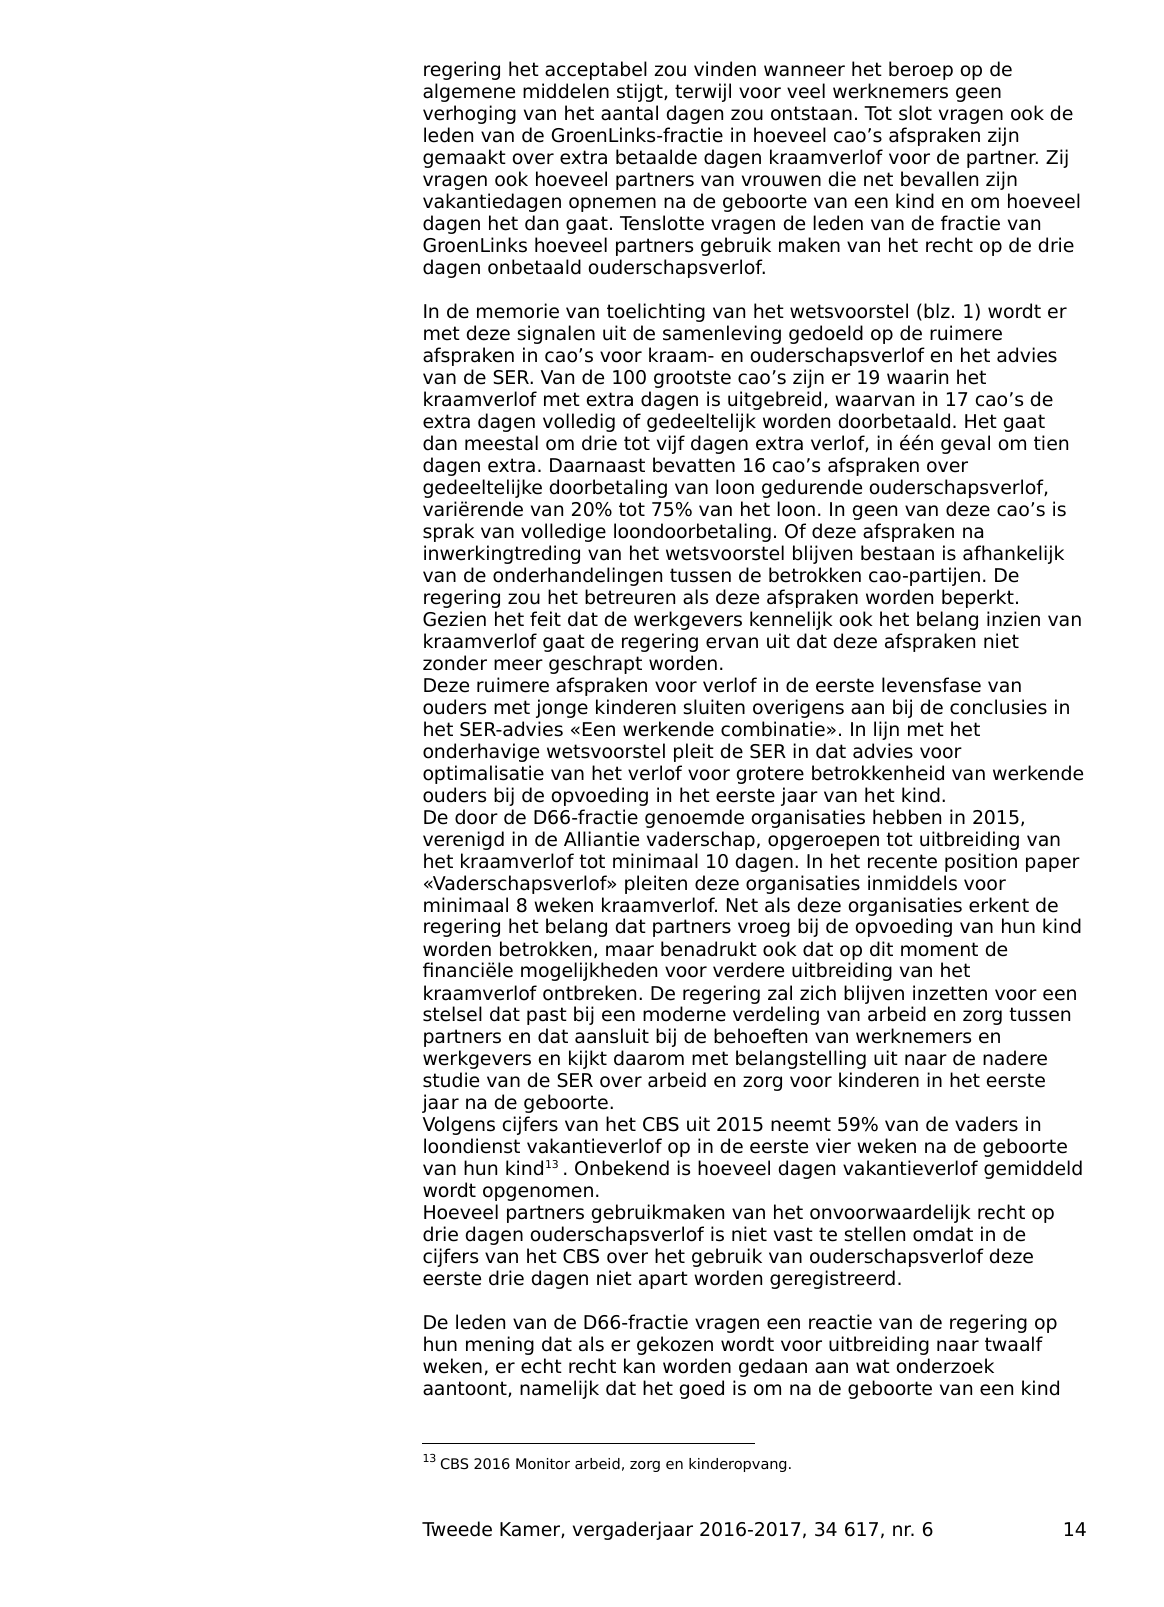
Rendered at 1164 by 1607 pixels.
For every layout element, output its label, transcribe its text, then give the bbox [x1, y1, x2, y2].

text In de memorie van toelichting van het wetsvoorstel (blz. 1) wordt er met deze signalen uit de samenleving gedoeld op de ruimere afspraken in cao’s voor kraam- en ouderschapsverlof en het advies van de SER. Van de 100 grootste cao’s zijn er 19 waarin het kraamverlof met extra dagen is uitgebreid, waarvan in 17 cao’s de extra dagen volledig of gedeeltelijk worden doorbetaald. Het gaat dan meestal om drie tot vijf dagen extra verlof, in één geval om tien dagen extra. Daarnaast bevatten 16 cao’s afspraken over gedeeltelijke doorbetaling van loon gedurende ouderschapsverlof, variërende van 20% tot 75% van het loon. In geen van deze cao’s is sprak van volledige loondoorbetaling. Of deze afspraken na inwerkingtreding van het wetsvoorstel blijven bestaan is afhankelijk van de onderhandelingen tussen de betrokken cao-partijen. De regering zou het betreuren als deze afspraken worden beperkt. Gezien het feit dat de werkgevers kennelijk ook het belang inzien van kraamverlof gaat de regering ervan uit dat deze afspraken niet zonder meer geschrapt worden. [422, 301, 1087, 675]
text Volgens cijfers van het CBS uit 2015 neemt 59% van de vaders in loondienst vakantieverlof op in de eerste vier weken na de geboorte van hun kind. Onbekend is hoeveel dagen vakantieverlof gemiddeld wordt opgenomen. [422, 1114, 1087, 1202]
text Hoeveel partners gebruikmaken van het onvoorwaardelijk recht op drie dagen ouderschapsverlof is niet vast te stellen omdat in de cijfers van het CBS over het gebruik van ouderschapsverlof deze eerste drie dagen niet apart worden geregistreerd. [422, 1202, 1087, 1290]
text De door de D66-fractie genoemde organisaties hebben in 2015, verenigd in de Alliantie vaderschap, opgeroepen tot uitbreiding van het kraamverlof tot minimaal 10 dagen. In het recente position paper «Vaderschapsverlof» pleiten deze organisaties inmiddels voor minimaal 8 weken kraamverlof. Net als deze organisaties erkent de regering het belang dat partners vroeg bij de opvoeding van hun kind worden betrokken, maar benadrukt ook dat op dit moment de financiële mogelijkheden voor verdere uitbreiding van het kraamverlof ontbreken. De regering zal zich blijven inzetten voor een stelsel dat past bij een moderne verdeling van arbeid en zorg tussen partners en dat aansluit bij de behoeften van werknemers en werkgevers en kijkt daarom met belangstelling uit naar de nadere studie van de SER over arbeid en zorg voor kinderen in het eerste jaar na de geboorte. [422, 807, 1087, 1114]
text regering het acceptabel zou vinden wanneer het beroep op de algemene middelen stijgt, terwijl voor veel werknemers geen verhoging van het aantal dagen zou ontstaan. Tot slot vragen ook de leden van de GroenLinks-fractie in hoeveel cao’s afspraken zijn gemaakt over extra betaalde dagen kraamverlof voor de partner. Zij vragen ook hoeveel partners van vrouwen die net bevallen zijn vakantiedagen opnemen na de geboorte van een kind en om hoeveel dagen het dan gaat. Tenslotte vragen de leden van de fractie van GroenLinks hoeveel partners gebruik maken van het recht op de drie dagen onbetaald ouderschapsverlof. [422, 59, 1087, 279]
text Deze ruimere afspraken voor verlof in de eerste levensfase van ouders met jonge kinderen sluiten overigens aan bij de conclusies in het SER-advies «Een werkende combinatie». In lijn met het onderhavige wetsvoorstel pleit de SER in dat advies voor optimalisatie van het verlof voor grotere betrokkenheid van werkende ouders bij de opvoeding in het eerste jaar van het kind. [422, 675, 1087, 807]
text CBS 2016 Monitor arbeid, zorg en kinderopvang. [422, 1452, 1087, 1474]
text De leden van de D66-fractie vragen een reactie van de regering op hun mening dat als er gekozen wordt voor uitbreiding naar twaalf weken, er echt recht kan worden gedaan aan wat onderzoek aantoont, namelijk dat het goed is om na de geboorte van een kind [422, 1312, 1087, 1400]
